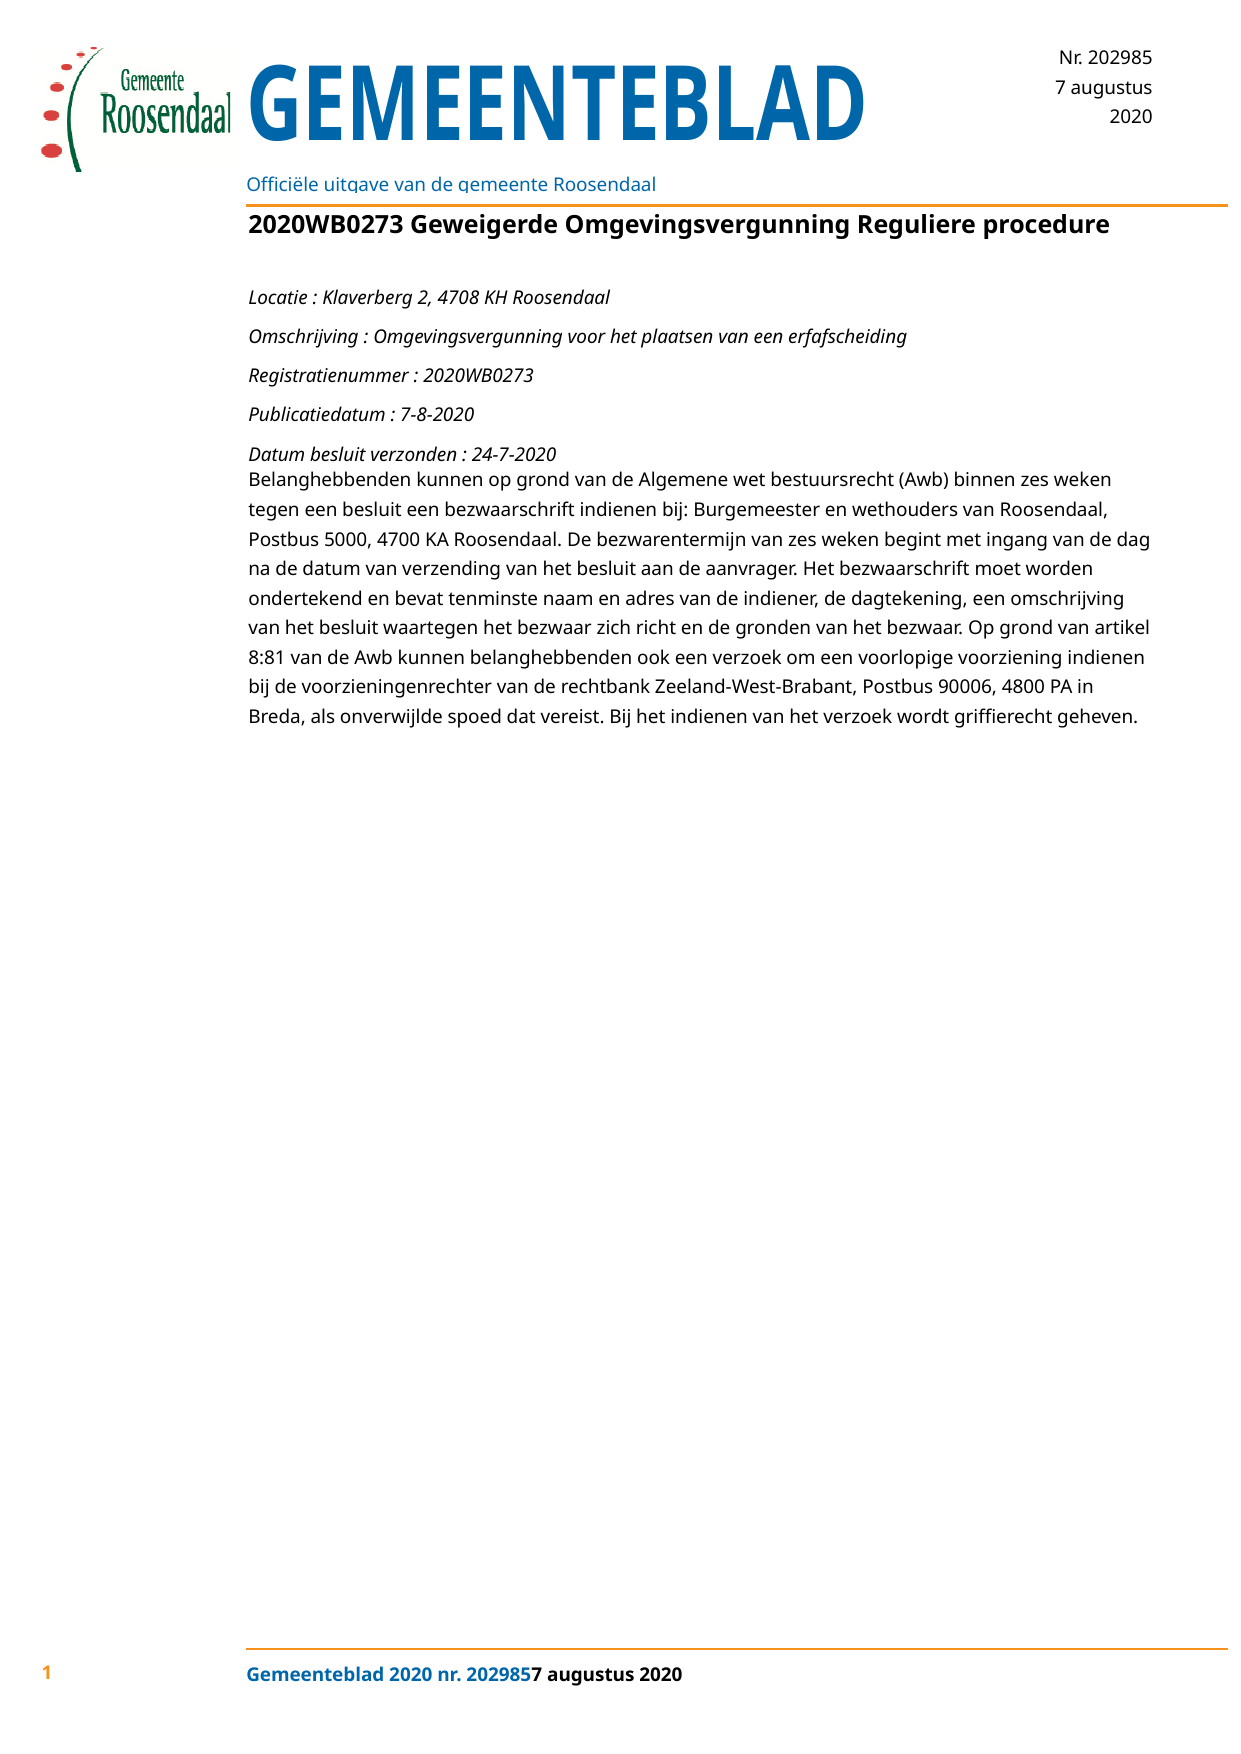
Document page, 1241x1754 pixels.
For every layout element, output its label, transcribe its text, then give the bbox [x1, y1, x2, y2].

text Omschrijving : Omgevingsvergunning voor het plaatsen van een erfafscheiding [248, 323, 1152, 349]
text 2020WB0273 Geweigerde Omgevingsvergunning Reguliere procedure [248, 207, 1152, 241]
text Belanghebbenden kunnen op grond van de Algemene wet bestuursrecht (Awb) binnen zes weken tegen een besluit een bezwaarschrift indienen bij: Burgemeester en wethouders van Roosendaal, Postbus 5000, 4700 KA Roosendaal. De bezwarentermijn van zes weken begint met ingang van de dag na de datum van verzending van het besluit aan de aanvrager. Het bezwaarschrift moet worden ondertekend en bevat tenminste naam en adres van de indiener, de dagtekening, een omschrijving van het besluit waartegen het bezwaar zich richt en de gronden van het bezwaar. Op grond van artikel 8:81 van de Awb kunnen belanghebbenden ook een verzoek om een voorlopige voorziening indienen bij de voorzieningenrechter van de rechtbank Zeeland-West-Brabant, Postbus 90006, 4800 PA in Breda, als onverwijlde spoed dat vereist. Bij het indienen van het verzoek wordt griffierecht geheven. [248, 467, 1152, 729]
text Datum besluit verzonden : 24-7-2020 [248, 441, 1152, 467]
text Publicatiedatum : 7-8-2020 [248, 402, 1152, 427]
picture [41, 47, 231, 172]
text Registratienummer : 2020WB0273 [248, 362, 1152, 388]
text Locatie : Klaverberg 2, 4708 KH Roosendaal [248, 284, 1152, 309]
